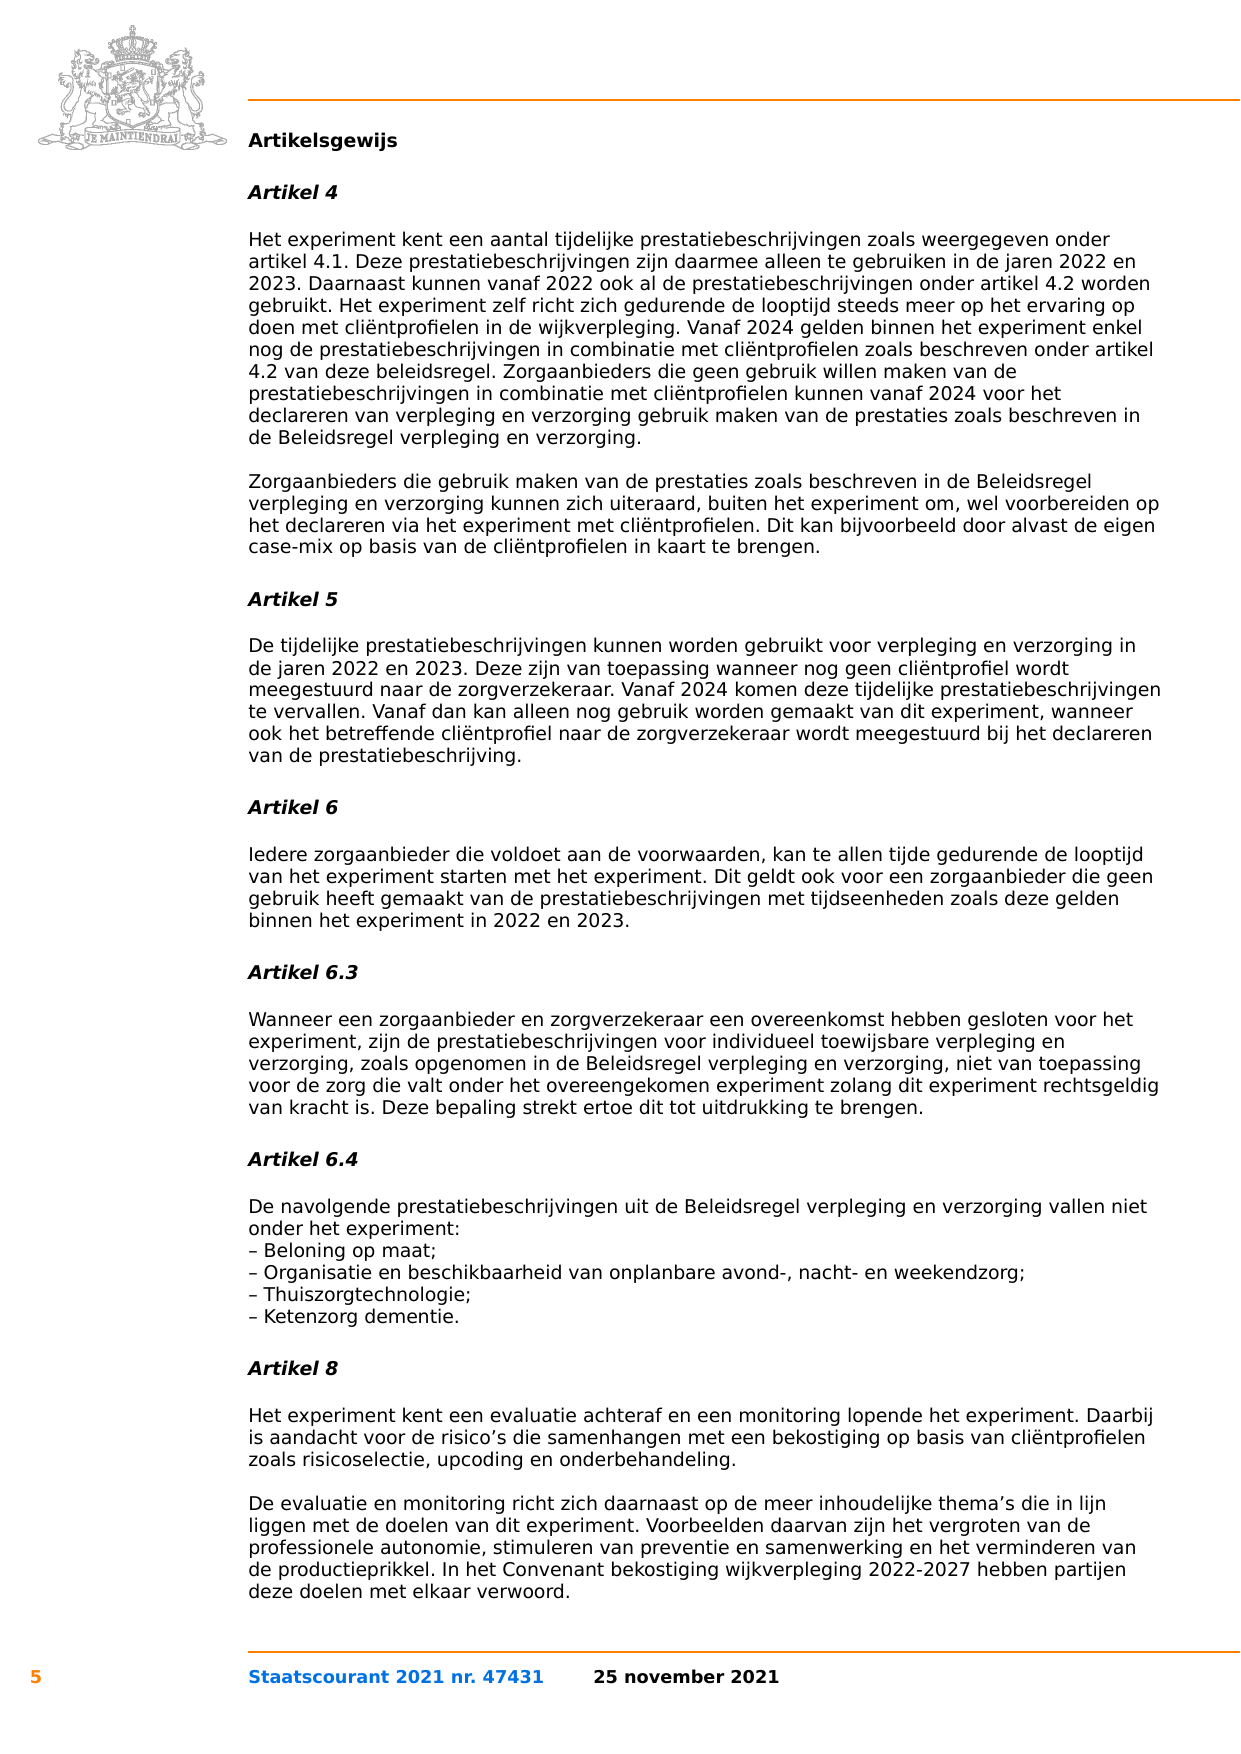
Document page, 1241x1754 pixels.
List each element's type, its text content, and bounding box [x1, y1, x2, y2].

subtitle Artikel 6 [248, 797, 1163, 819]
subtitle Artikel 6.3 [248, 962, 1163, 984]
text De navolgende prestatiebeschrijvingen uit de Beleidsregel verpleging en verzorging vallen niet onder het experiment: [248, 1196, 1163, 1240]
text – Organisatie en beschikbaarheid van onplanbare avond-, nacht- en weekendzorg; [248, 1262, 1163, 1284]
text – Ketenzorg dementie. [248, 1306, 1163, 1328]
text Het experiment kent een evaluatie achteraf en een monitoring lopende het experiment. Daarbij is aandacht voor de risico’s die samenhangen met een bekostiging op basis van cliëntprofielen zoals risicoselectie, upcoding en onderbehandeling. [248, 1405, 1163, 1471]
text Iedere zorgaanbieder die voldoet aan de voorwaarden, kan te allen tijde gedurende de looptijd van het experiment starten met het experiment. Dit geldt ook voor een zorgaanbieder die geen gebruik heeft gemaakt van de prestatiebeschrijvingen met tijdseenheden zoals deze gelden binnen het experiment in 2022 en 2023. [248, 844, 1163, 932]
subtitle Artikel 8 [248, 1358, 1163, 1380]
text De evaluatie en monitoring richt zich daarnaast op de meer inhoudelijke thema’s die in lijn liggen met de doelen van dit experiment. Voorbeelden daarvan zijn het vergroten van de professionele autonomie, stimuleren van preventie en samenwerking en het verminderen van de productieprikkel. In het Convenant bekostiging wijkverpleging 2022-2027 hebben partijen deze doelen met elkaar verwoord. [248, 1493, 1163, 1603]
text – Beloning op maat; [248, 1240, 1163, 1262]
subtitle Artikel 5 [248, 588, 1163, 610]
text Zorgaanbieders die gebruik maken van de prestaties zoals beschreven in de Beleidsregel verpleging en verzorging kunnen zich uiteraard, buiten het experiment om, wel voorbereiden op het declareren via het experiment met cliëntprofielen. Dit kan bijvoorbeeld door alvast de eigen case-mix op basis van de cliëntprofielen in kaart te brengen. [248, 471, 1163, 558]
subtitle Artikelsgewijs [248, 130, 1163, 152]
subtitle Artikel 4 [248, 182, 1163, 204]
text De tijdelijke prestatiebeschrijvingen kunnen worden gebruikt voor verpleging en verzorging in de jaren 2022 en 2023. Deze zijn van toepassing wanneer nog geen cliëntprofiel wordt meegestuurd naar de zorgverzekeraar. Vanaf 2024 komen deze tijdelijke prestatiebeschrijvingen te vervallen. Vanaf dan kan alleen nog gebruik worden gemaakt van dit experiment, wanneer ook het betreffende cliëntprofiel naar de zorgverzekeraar wordt meegestuurd bij het declareren van de prestatiebeschrijving. [248, 635, 1163, 767]
text – Thuiszorgtechnologie; [248, 1284, 1163, 1306]
text Wanneer een zorgaanbieder en zorgverzekeraar een overeenkomst hebben gesloten voor het experiment, zijn de prestatiebeschrijvingen voor individueel toewijsbare verpleging en verzorging, zoals opgenomen in de Beleidsregel verpleging en verzorging, niet van toepassing voor de zorg die valt onder het overeengekomen experiment zolang dit experiment rechtsgeldig van kracht is. Deze bepaling strekt ertoe dit tot uitdrukking te brengen. [248, 1009, 1163, 1119]
picture [38, 25, 227, 150]
text Het experiment kent een aantal tijdelijke prestatiebeschrijvingen zoals weergegeven onder artikel 4.1. Deze prestatiebeschrijvingen zijn daarmee alleen te gebruiken in de jaren 2022 en 2023. Daarnaast kunnen vanaf 2022 ook al de prestatiebeschrijvingen onder artikel 4.2 worden gebruikt. Het experiment zelf richt zich gedurende de looptijd steeds meer op het ervaring op doen met cliëntprofielen in de wijkverpleging. Vanaf 2024 gelden binnen het experiment enkel nog de prestatiebeschrijvingen in combinatie met cliëntprofielen zoals beschreven onder artikel 4.2 van deze beleidsregel. Zorgaanbieders die geen gebruik willen maken van de prestatiebeschrijvingen in combinatie met cliëntprofielen kunnen vanaf 2024 voor het declareren van verpleging en verzorging gebruik maken van de prestaties zoals beschreven in de Beleidsregel verpleging en verzorging. [248, 229, 1163, 449]
subtitle Artikel 6.4 [248, 1149, 1163, 1171]
